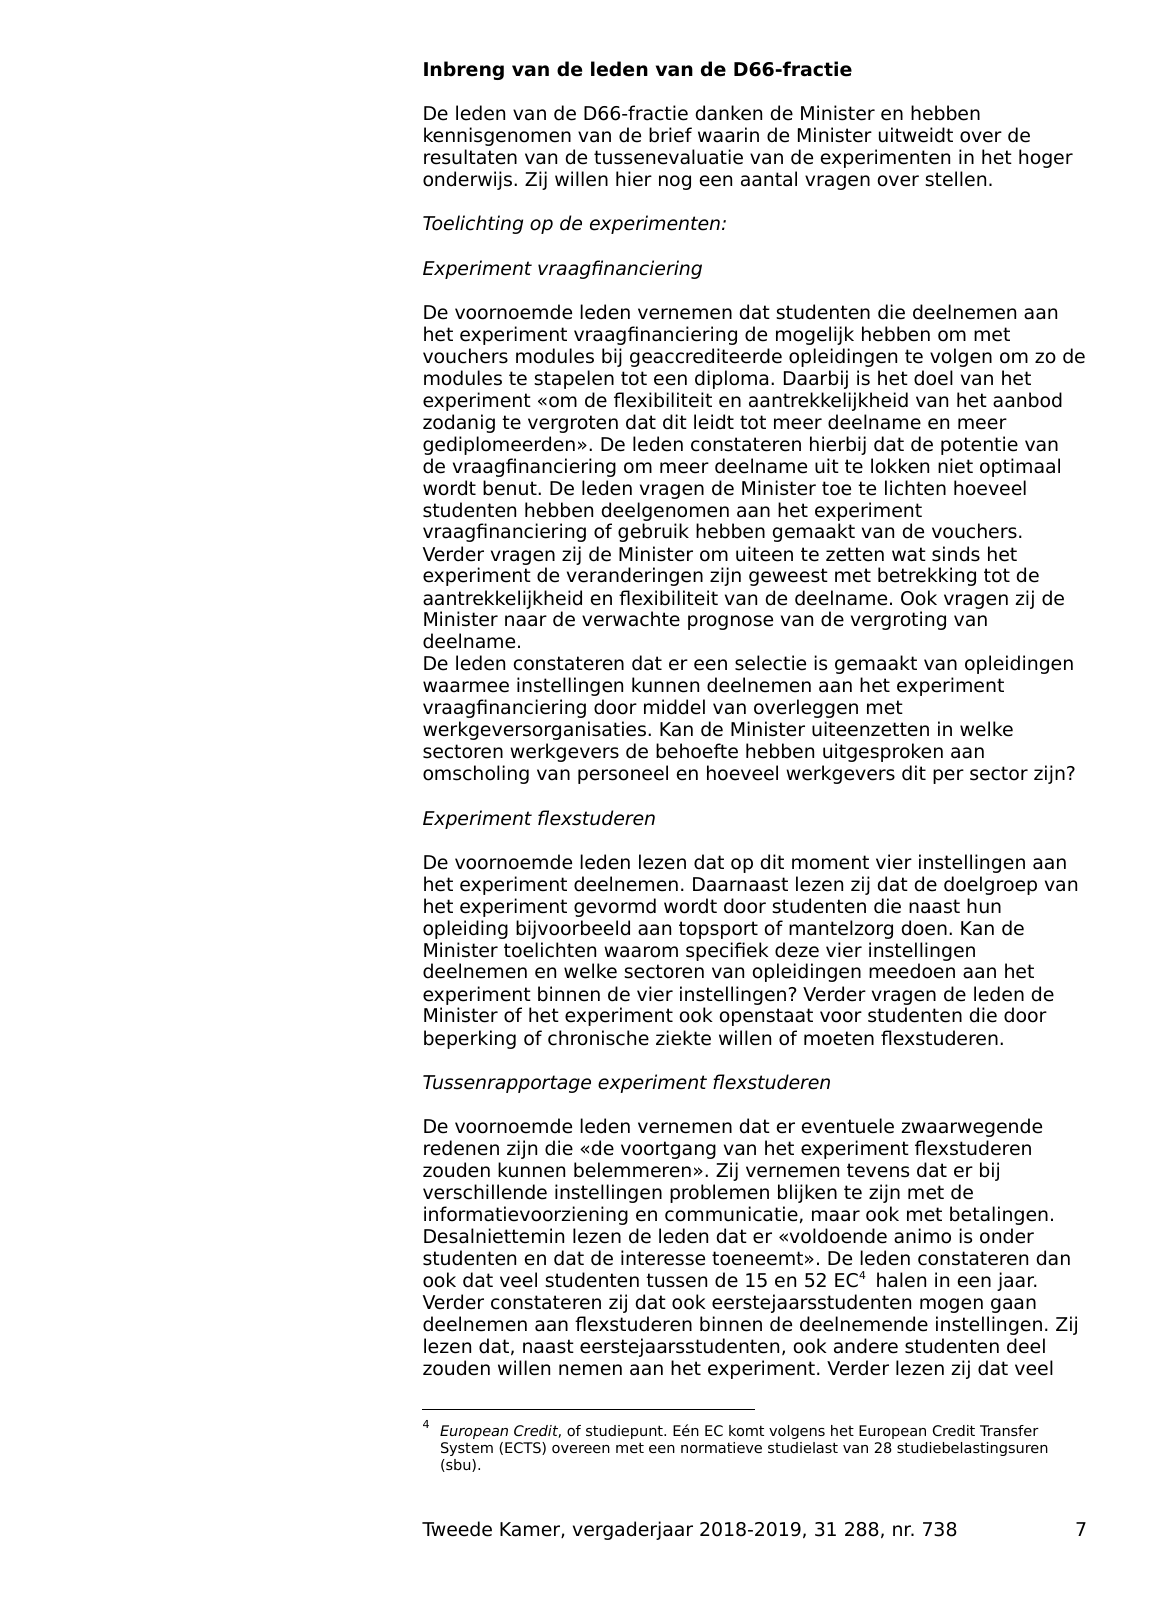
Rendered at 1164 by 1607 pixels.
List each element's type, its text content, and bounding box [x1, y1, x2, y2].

text De voornoemde leden vernemen dat studenten die deelnemen aan het experiment vraagfinanciering de mogelijk hebben om met vouchers modules bij geaccrediteerde opleidingen te volgen om zo de modules te stapelen tot een diploma. Daarbij is het doel van het experiment «om de flexibiliteit en aantrekkelijkheid van het aanbod zodanig te vergroten dat dit leidt tot meer deelname en meer gediplomeerden». De leden constateren hierbij dat de potentie van de vraagfinanciering om meer deelname uit te lokken niet optimaal wordt benut. De leden vragen de Minister toe te lichten hoeveel studenten hebben deelgenomen aan het experiment vraagfinanciering of gebruik hebben gemaakt van de vouchers. Verder vragen zij de Minister om uiteen te zetten wat sinds het experiment de veranderingen zijn geweest met betrekking tot de aantrekkelijkheid en flexibiliteit van de deelname. Ook vragen zij de Minister naar de verwachte prognose van de vergroting van deelname. [422, 302, 1087, 653]
text De leden constateren dat er een selectie is gemaakt van opleidingen waarmee instellingen kunnen deelnemen aan het experiment vraagfinanciering door middel van overleggen met werkgeversorganisaties. Kan de Minister uiteenzetten in welke sectoren werkgevers de behoefte hebben uitgesproken aan omscholing van personeel en hoeveel werkgevers dit per sector zijn? [422, 653, 1087, 785]
text De voornoemde leden vernemen dat er eventuele zwaarwegende redenen zijn die «de voortgang van het experiment flexstuderen zouden kunnen belemmeren». Zij vernemen tevens dat er bij verschillende instellingen problemen blijken te zijn met de informatievoorziening en communicatie, maar ook met betalingen. Desalniettemin lezen de leden dat er «voldoende animo is onder studenten en dat de interesse toeneemt». De leden constateren dan ook dat veel studenten tussen de 15 en 52 EC halen in een jaar. Verder constateren zij dat ook eerstejaarsstudenten mogen gaan deelnemen aan flexstuderen binnen de deelnemende instellingen. Zij lezen dat, naast eerstejaarsstudenten, ook andere studenten deel zouden willen nemen aan het experiment. Verder lezen zij dat veel [422, 1116, 1087, 1379]
text De leden van de D66-fractie danken de Minister en hebben kennisgenomen van de brief waarin de Minister uitweidt over de resultaten van de tussenevaluatie van de experimenten in het hoger onderwijs. Zij willen hier nog een aantal vragen over stellen. [422, 103, 1087, 191]
subtitle Inbreng van de leden van de D66-fractie [422, 59, 1087, 81]
subtitle Experiment flexstuderen [422, 807, 1087, 829]
subtitle Experiment vraagfinanciering [422, 257, 1087, 279]
subtitle Tussenrapportage experiment flexstuderen [422, 1072, 1087, 1093]
text De voornoemde leden lezen dat op dit moment vier instellingen aan het experiment deelnemen. Daarnaast lezen zij dat de doelgroep van het experiment gevormd wordt door studenten die naast hun opleiding bijvoorbeeld aan topsport of mantelzorg doen. Kan de Minister toelichten waarom specifiek deze vier instellingen deelnemen en welke sectoren van opleidingen meedoen aan het experiment binnen de vier instellingen? Verder vragen de leden de Minister of het experiment ook openstaat voor studenten die door beperking of chronische ziekte willen of moeten flexstuderen. [422, 852, 1087, 1049]
text European Credit, of studiepunt. Eén EC komt volgens het European Credit Transfer System (ECTS) overeen met een normatieve studielast van 28 studiebelastingsuren (sbu). [422, 1418, 1087, 1474]
subtitle Toelichting op de experimenten: [422, 213, 1087, 235]
